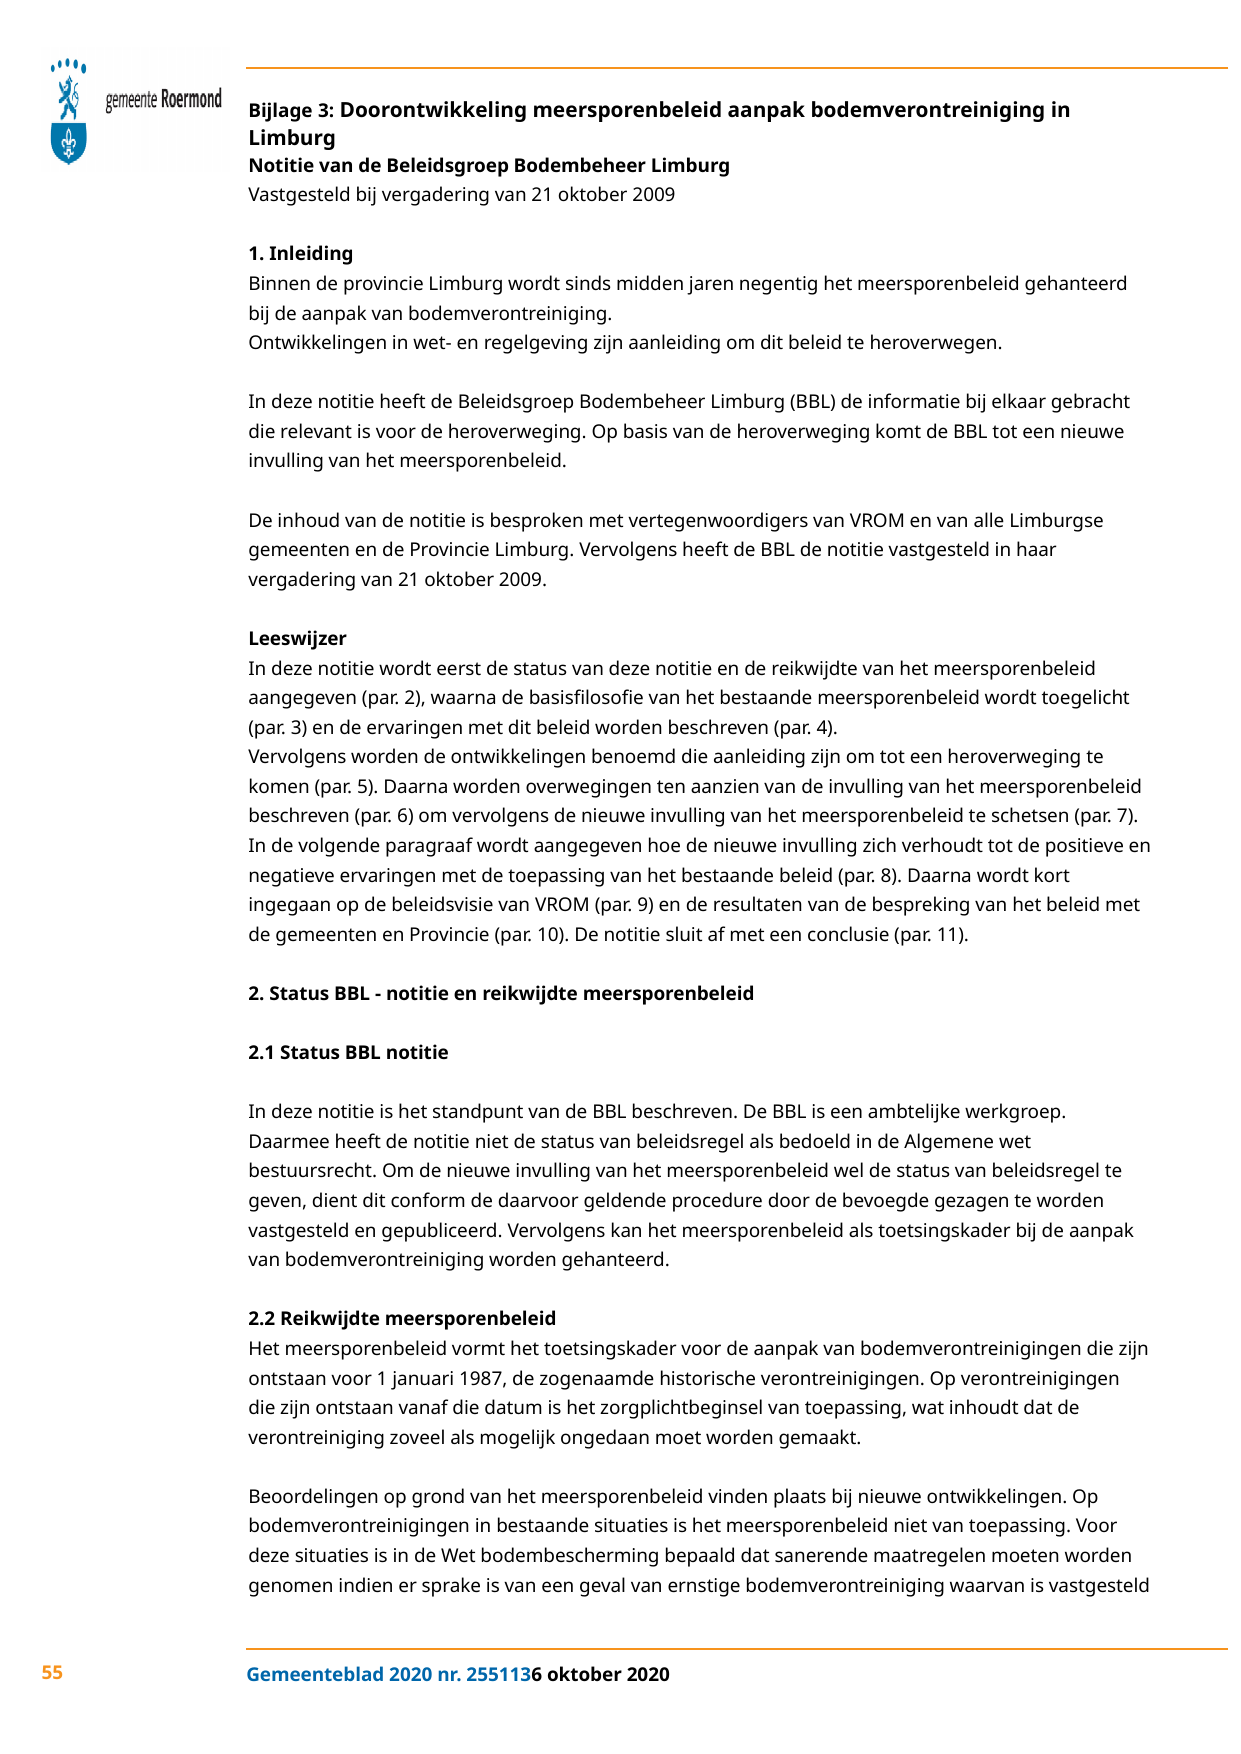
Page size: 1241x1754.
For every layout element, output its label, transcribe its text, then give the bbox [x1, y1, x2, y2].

text Ontwikkelingen in wet- en regelgeving zijn aanleiding om dit beleid te heroverwegen. [248, 329, 1152, 355]
text Leeswijzer [248, 625, 1152, 651]
text 2.1 Status BBL notitie [248, 1039, 1152, 1065]
text In deze notitie heeft de Beleidsgroep Bodembeheer Limburg (BBL) de informatie bij elkaar gebracht die relevant is voor de heroverweging. Op basis van de heroverweging komt de BBL tot een nieuwe invulling van het meersporenbeleid. [248, 388, 1152, 473]
text Vervolgens worden de ontwikkelingen benoemd die aanleiding zijn om tot een heroverweging te komen (par. 5). Daarna worden overwegingen ten aanzien van de invulling van het meersporenbeleid beschreven (par. 6) om vervolgens de nieuwe invulling van het meersporenbeleid te schetsen (par. 7). In de volgende paragraaf wordt aangegeven hoe de nieuwe invulling zich verhoudt tot de positieve en negatieve ervaringen met de toepassing van het bestaande beleid (par. 8). Daarna wordt kort ingegaan op de beleidsvisie van VROM (par. 9) en de resultaten van de bespreking van het beleid met de gemeenten en Provincie (par. 10). De notitie sluit af met een conclusie (par. 11). [248, 743, 1152, 947]
text 1. Inleiding [248, 241, 1152, 266]
text In deze notitie is het standpunt van de BBL beschreven. De BBL is een ambtelijke werkgroep. Daarmee heeft de notitie niet de status van beleidsregel als bedoeld in de Algemene wet bestuursrecht. Om de nieuwe invulling van het meersporenbeleid wel de status van beleidsregel te geven, dient dit conform de daarvoor geldende procedure door de bevoegde gezagen te worden vastgesteld en gepubliceerd. Vervolgens kan het meersporenbeleid als toetsingskader bij de aanpak van bodemverontreiniging worden gehanteerd. [248, 1098, 1152, 1272]
text 2. Status BBL - notitie en reikwijdte meersporenbeleid [248, 980, 1152, 1006]
text Binnen de provincie Limburg wordt sinds midden jaren negentig het meersporenbeleid gehanteerd bij de aanpak van bodemverontreiniging. [248, 270, 1152, 325]
text Bijlage 3: Doorontwikkeling meersporenbeleid aanpak bodemverontreiniging in Limburg [248, 95, 1152, 152]
text In deze notitie wordt eerst de status van deze notitie en de reikwijdte van het meersporenbeleid aangegeven (par. 2), waarna de basisfilosofie van het bestaande meersporenbeleid wordt toegelicht (par. 3) en de ervaringen met dit beleid worden beschreven (par. 4). [248, 655, 1152, 739]
text 2.2 Reikwijdte meersporenbeleid [248, 1306, 1152, 1331]
text Beoordelingen op grond van het meersporenbeleid vinden plaats bij nieuwe ontwikkelingen. Op bodemverontreinigingen in bestaande situaties is het meersporenbeleid niet van toepassing. Voor deze situaties is in de Wet bodembescherming bepaald dat sanerende maatregelen moeten worden genomen indien er sprake is van een geval van ernstige bodemverontreiniging waarvan is vastgesteld [248, 1483, 1152, 1597]
text Notitie van de Beleidsgroep Bodembeheer Limburg [248, 152, 1152, 177]
text Vastgesteld bij vergadering van 21 oktober 2009 [248, 181, 1152, 207]
text Het meersporenbeleid vormt het toetsingskader voor de aanpak van bodemverontreinigingen die zijn ontstaan voor 1 januari 1987, de zogenaamde historische verontreinigingen. Op verontreinigingen die zijn ontstaan vanaf die datum is het zorgplichtbeginsel van toepassing, wat inhoudt dat de verontreiniging zoveel als mogelijk ongedaan moet worden gemaakt. [248, 1335, 1152, 1449]
text De inhoud van de notitie is besproken met vertegenwoordigers van VROM en van alle Limburgse gemeenten en de Provincie Limburg. Vervolgens heeft de BBL de notitie vastgesteld in haar vergadering van 21 oktober 2009. [248, 507, 1152, 592]
picture [41, 47, 231, 172]
